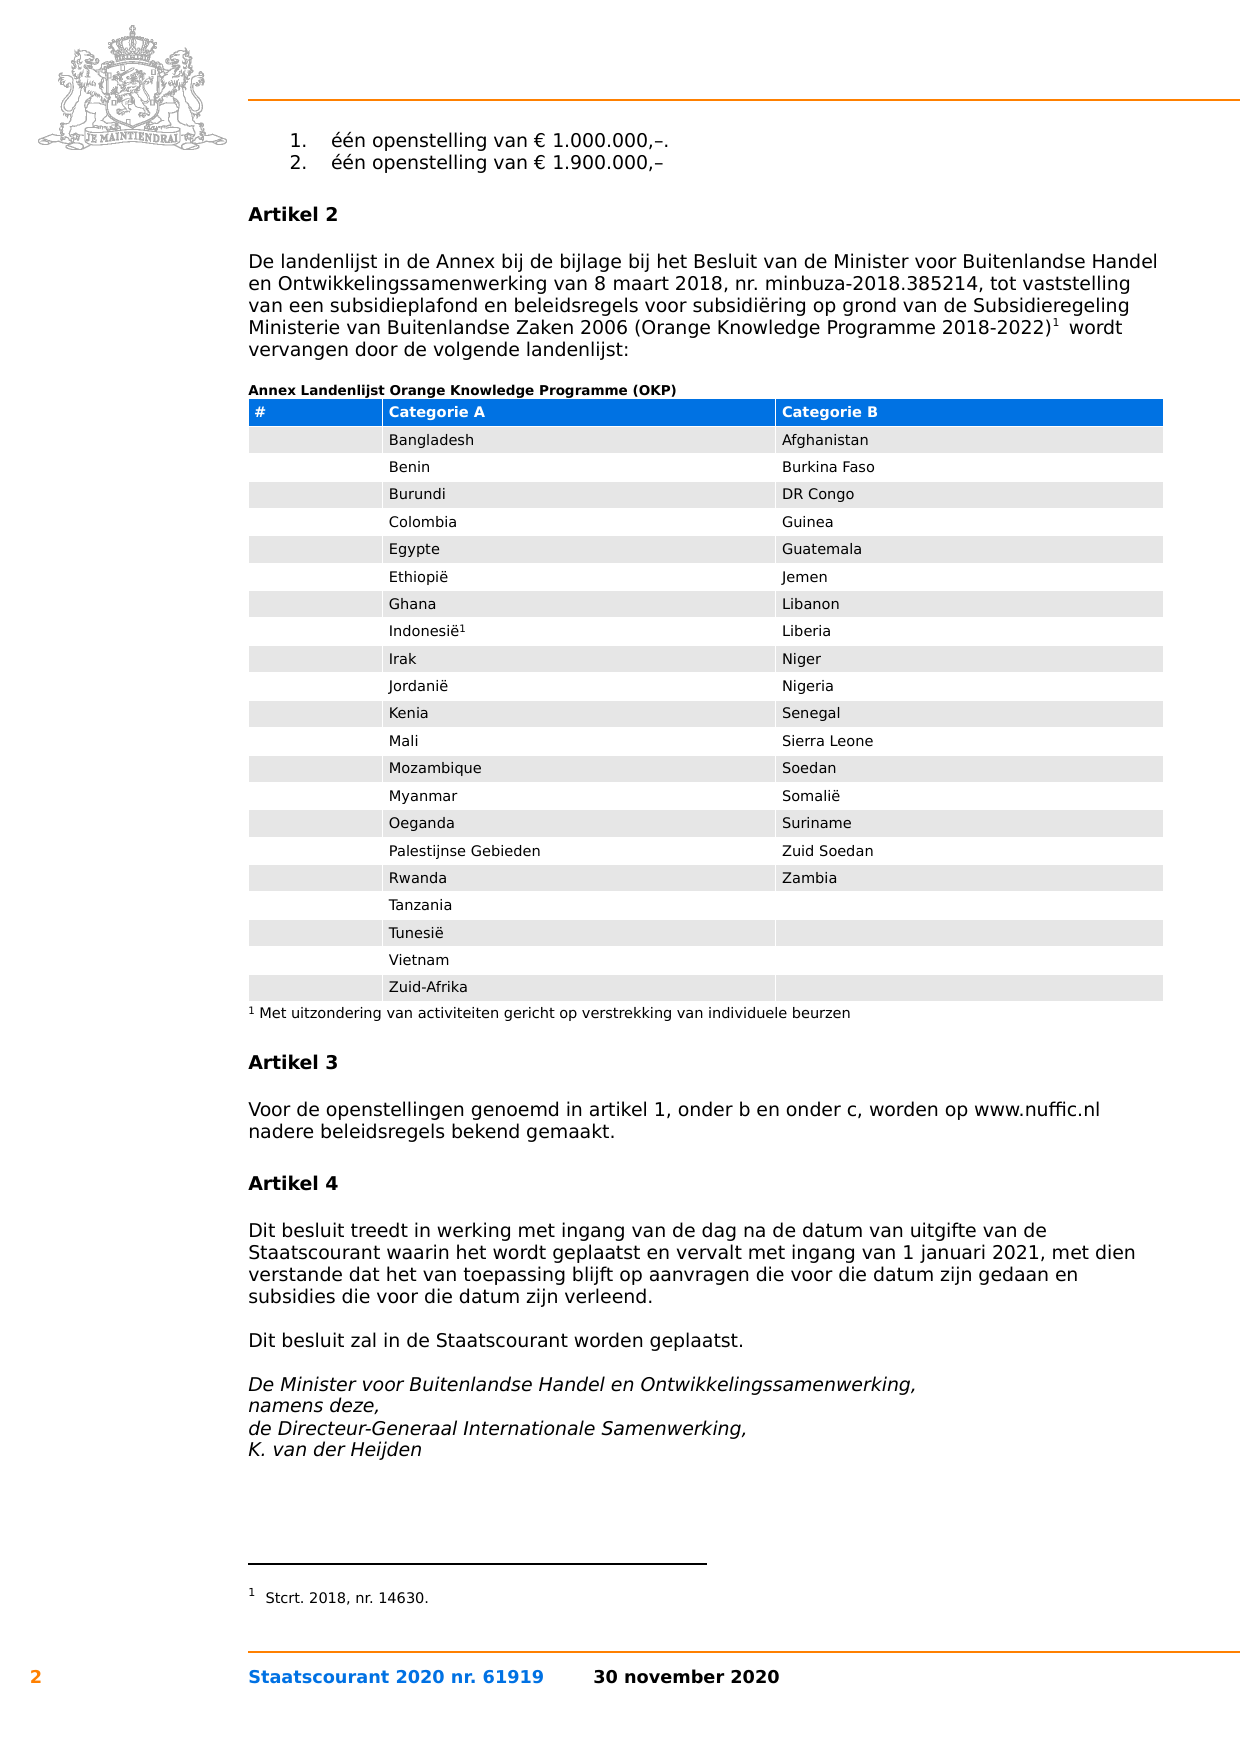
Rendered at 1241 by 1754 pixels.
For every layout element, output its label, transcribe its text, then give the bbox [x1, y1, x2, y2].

table_cell Zuid-Afrika [383, 975, 775, 1001]
subtitle Artikel 3 [248, 1052, 1163, 1074]
text 2. één openstelling van € 1.900.000,– [289, 152, 1163, 174]
table_cell Palestijnse Gebieden [383, 838, 775, 864]
table_cell [249, 454, 382, 481]
table_cell Ghana [383, 591, 775, 617]
table_cell [249, 920, 382, 946]
table_cell Liberia [776, 619, 1163, 645]
table_cell Tanzania [383, 893, 775, 919]
subtitle Artikel 4 [248, 1173, 1163, 1195]
table_cell Myanmar [383, 783, 775, 809]
table_cell Burkina Faso [776, 454, 1163, 481]
table_cell [249, 619, 382, 645]
table_cell Zambia [776, 865, 1163, 891]
text Dit besluit zal in de Staatscourant worden geplaatst. [248, 1329, 1163, 1352]
table_cell [249, 509, 382, 535]
table_cell Afghanistan [776, 427, 1163, 453]
table_cell [249, 536, 382, 563]
text Stcrt. 2018, nr. 14630. [248, 1586, 1163, 1608]
table_cell Burundi [383, 482, 775, 508]
table_cell Mali [383, 728, 775, 754]
table_cell [776, 893, 1163, 919]
text Voor de openstellingen genoemd in artikel 1, onder b en onder c, worden op www.nuffic.nl nadere beleidsregels bekend gemaakt. [248, 1099, 1163, 1143]
table_cell [249, 673, 382, 700]
table_cell Vietnam [383, 947, 775, 974]
table_cell 1 Met uitzondering van activiteiten gericht op verstrekking van individuele beurzen [248, 1002, 1163, 1022]
table_cell Guinea [776, 509, 1163, 535]
table_cell [249, 756, 382, 782]
table_cell Suriname [776, 810, 1163, 837]
table_cell DR Congo [776, 482, 1163, 508]
table_cell Guatemala [776, 536, 1163, 563]
table_cell [249, 947, 382, 974]
table_cell Senegal [776, 701, 1163, 727]
table_cell Mozambique [383, 756, 775, 782]
text De landenlijst in de Annex bij de bijlage bij het Besluit van de Minister voor Buitenlandse Handel en Ontwikkelingssamenwerking van 8 maart 2018, nr. minbuza-2018.385214, tot vaststelling van een subsidieplafond en beleidsregels voor subsidiëring op grond van de Subsidieregeling Ministerie van Buitenlandse Zaken 2006 (Orange Knowledge Programme 2018-2022) wordt vervangen door de volgende landenlijst: [248, 251, 1163, 361]
table_cell Egypte [383, 536, 775, 563]
table_header Annex Landenlijst Orange Knowledge Programme (OKP) [248, 383, 1163, 398]
table_cell Rwanda [383, 865, 775, 891]
table_cell Categorie A [383, 399, 775, 426]
table_cell [776, 975, 1163, 1001]
subtitle Artikel 2 [248, 204, 1163, 226]
picture [38, 25, 227, 150]
text 1. één openstelling van € 1.000.000,–. [289, 130, 1163, 152]
table_cell Kenia [383, 701, 775, 727]
table_cell Somalië [776, 783, 1163, 809]
table_cell # [249, 399, 382, 426]
table_cell [249, 427, 382, 453]
table_cell Nigeria [776, 673, 1163, 700]
table_cell Indonesië1 [383, 619, 775, 645]
table_cell [249, 701, 382, 727]
table_cell Soedan [776, 756, 1163, 782]
text De Minister voor Buitenlandse Handel en Ontwikkelingssamenwerking, namens deze, de Directeur-Generaal Internationale Samenwerking, K. van der Heijden [248, 1373, 1163, 1461]
table_cell Niger [776, 646, 1163, 672]
table_cell [776, 920, 1163, 946]
table_cell [249, 482, 382, 508]
table_cell [249, 893, 382, 919]
table_cell [249, 783, 382, 809]
table_cell Jemen [776, 564, 1163, 590]
table_cell Ethiopië [383, 564, 775, 590]
table_cell Sierra Leone [776, 728, 1163, 754]
table_cell [249, 728, 382, 754]
table_cell Benin [383, 454, 775, 481]
table_cell Categorie B [776, 399, 1163, 426]
table_cell [249, 591, 382, 617]
table_cell [776, 947, 1163, 974]
table_cell Tunesië [383, 920, 775, 946]
table_cell [249, 838, 382, 864]
table_cell [249, 564, 382, 590]
table_cell [249, 975, 382, 1001]
table_cell [249, 865, 382, 891]
table_cell Oeganda [383, 810, 775, 837]
table_cell Zuid Soedan [776, 838, 1163, 864]
table_cell Jordanië [383, 673, 775, 700]
table_cell Bangladesh [383, 427, 775, 453]
table_cell Colombia [383, 509, 775, 535]
table_cell Irak [383, 646, 775, 672]
text Dit besluit treedt in werking met ingang van de dag na de datum van uitgifte van de Staatscourant waarin het wordt geplaatst en vervalt met ingang van 1 januari 2021, met dien verstande dat het van toepassing blijft op aanvragen die voor die datum zijn gedaan en subsidies die voor die datum zijn verleend. [248, 1220, 1163, 1308]
table_cell [249, 810, 382, 837]
table_cell [249, 646, 382, 672]
table_cell Libanon [776, 591, 1163, 617]
